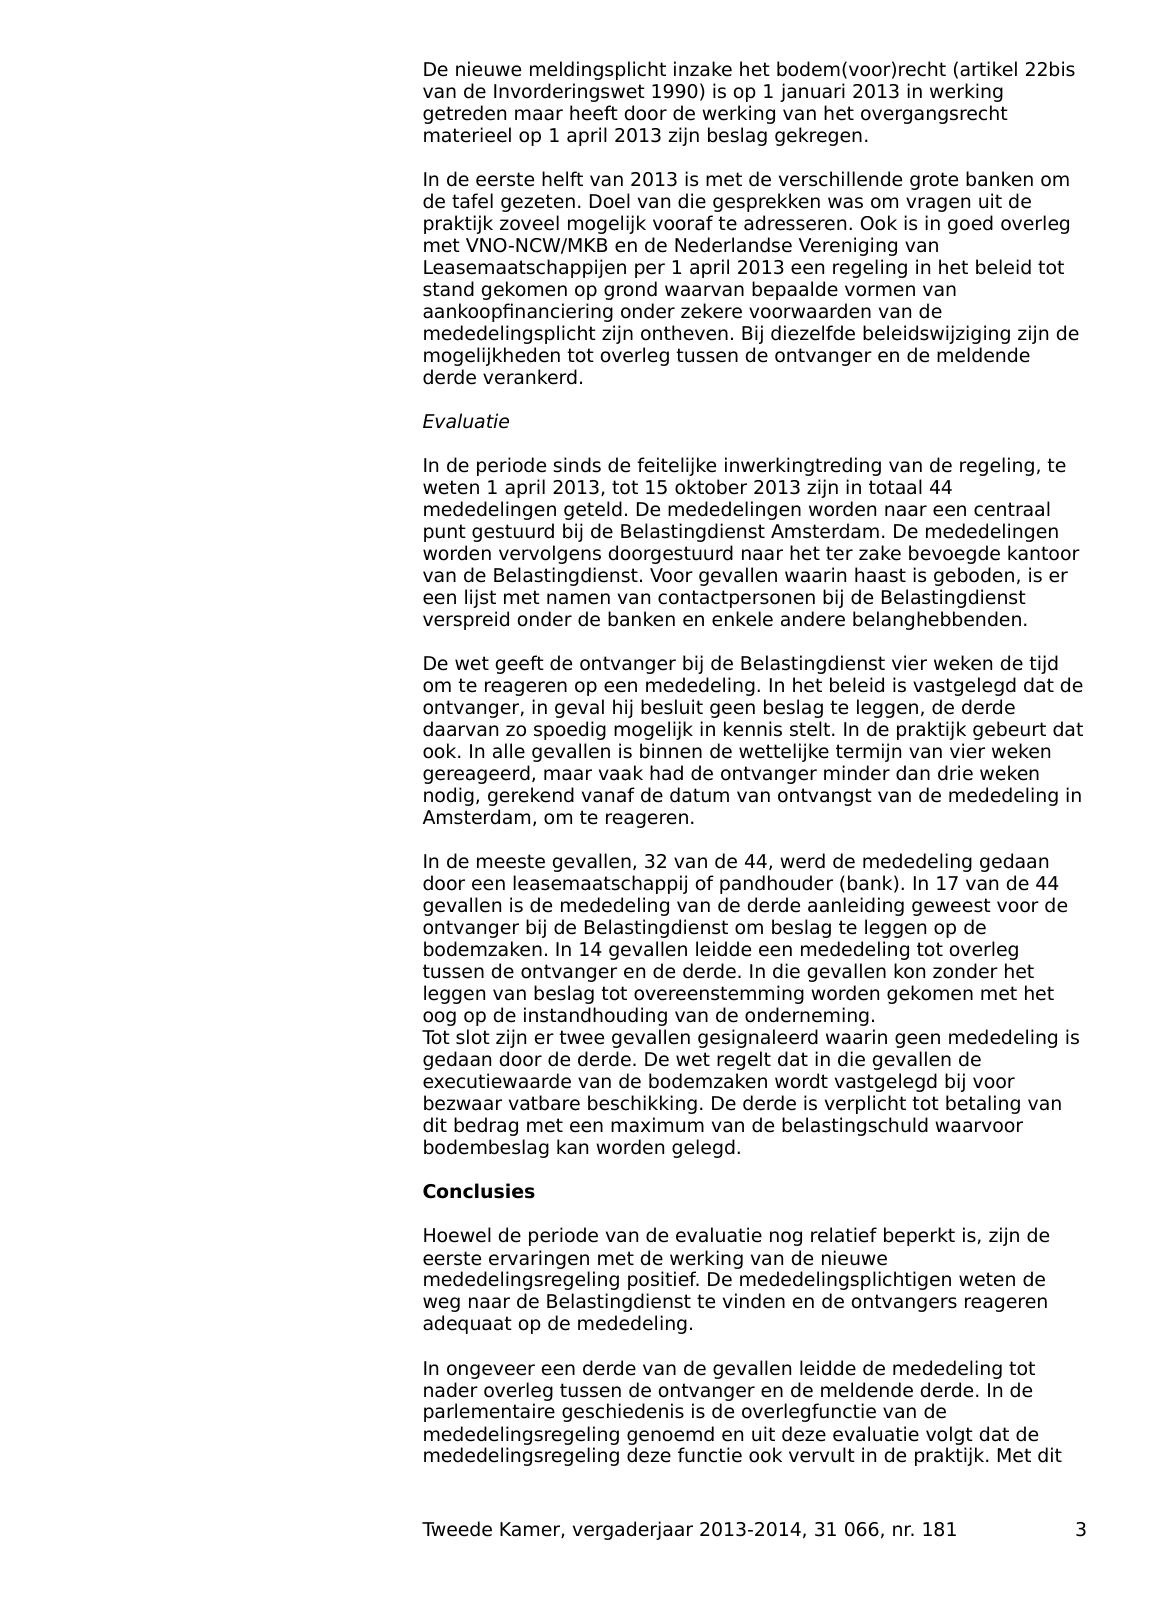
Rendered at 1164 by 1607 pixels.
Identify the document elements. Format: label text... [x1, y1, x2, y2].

text In de meeste gevallen, 32 van de 44, werd de mededeling gedaan door een leasemaatschappij of pandhouder (bank). In 17 van de 44 gevallen is de mededeling van de derde aanleiding geweest voor de ontvanger bij de Belastingdienst om beslag te leggen op de bodemzaken. In 14 gevallen leidde een mededeling tot overleg tussen de ontvanger en de derde. In die gevallen kon zonder het leggen van beslag tot overeenstemming worden gekomen met het oog op de instandhouding van de onderneming. [422, 851, 1087, 1027]
subtitle Conclusies [422, 1181, 1087, 1203]
text Tot slot zijn er twee gevallen gesignaleerd waarin geen mededeling is gedaan door de derde. De wet regelt dat in die gevallen de executiewaarde van de bodemzaken wordt vastgelegd bij voor bezwaar vatbare beschikking. De derde is verplicht tot betaling van dit bedrag met een maximum van de belastingschuld waarvoor bodembeslag kan worden gelegd. [422, 1027, 1087, 1159]
subtitle Evaluatie [422, 411, 1087, 433]
text In de eerste helft van 2013 is met de verschillende grote banken om de tafel gezeten. Doel van die gesprekken was om vragen uit de praktijk zoveel mogelijk vooraf te adresseren. Ook is in goed overleg met VNO-NCW/MKB en de Nederlandse Vereniging van Leasemaatschappijen per 1 april 2013 een regeling in het beleid tot stand gekomen op grond waarvan bepaalde vormen van aankoopfinanciering onder zekere voorwaarden van de mededelingsplicht zijn ontheven. Bij diezelfde beleidswijziging zijn de mogelijkheden tot overleg tussen de ontvanger en de meldende derde verankerd. [422, 169, 1087, 389]
text Hoewel de periode van de evaluatie nog relatief beperkt is, zijn de eerste ervaringen met de werking van de nieuwe mededelingsregeling positief. De mededelingsplichtigen weten de weg naar de Belastingdienst te vinden en de ontvangers reageren adequaat op de mededeling. [422, 1225, 1087, 1335]
text De wet geeft de ontvanger bij de Belastingdienst vier weken de tijd om te reageren op een mededeling. In het beleid is vastgelegd dat de ontvanger, in geval hij besluit geen beslag te leggen, de derde daarvan zo spoedig mogelijk in kennis stelt. In de praktijk gebeurt dat ook. In alle gevallen is binnen de wettelijke termijn van vier weken gereageerd, maar vaak had de ontvanger minder dan drie weken nodig, gerekend vanaf de datum van ontvangst van de mededeling in Amsterdam, om te reageren. [422, 653, 1087, 829]
text In de periode sinds de feitelijke inwerkingtreding van de regeling, te weten 1 april 2013, tot 15 oktober 2013 zijn in totaal 44 mededelingen geteld. De mededelingen worden naar een centraal punt gestuurd bij de Belastingdienst Amsterdam. De mededelingen worden vervolgens doorgestuurd naar het ter zake bevoegde kantoor van de Belastingdienst. Voor gevallen waarin haast is geboden, is er een lijst met namen van contactpersonen bij de Belastingdienst verspreid onder de banken en enkele andere belanghebbenden. [422, 455, 1087, 631]
text De nieuwe meldingsplicht inzake het bodem(voor)recht (artikel 22bis van de Invorderingswet 1990) is op 1 januari 2013 in werking getreden maar heeft door de werking van het overgangsrecht materieel op 1 april 2013 zijn beslag gekregen. [422, 59, 1087, 147]
text In ongeveer een derde van de gevallen leidde de mededeling tot nader overleg tussen de ontvanger en de meldende derde. In de parlementaire geschiedenis is de overlegfunctie van de mededelingsregeling genoemd en uit deze evaluatie volgt dat de mededelingsregeling deze functie ook vervult in de praktijk. Met dit [422, 1357, 1087, 1467]
